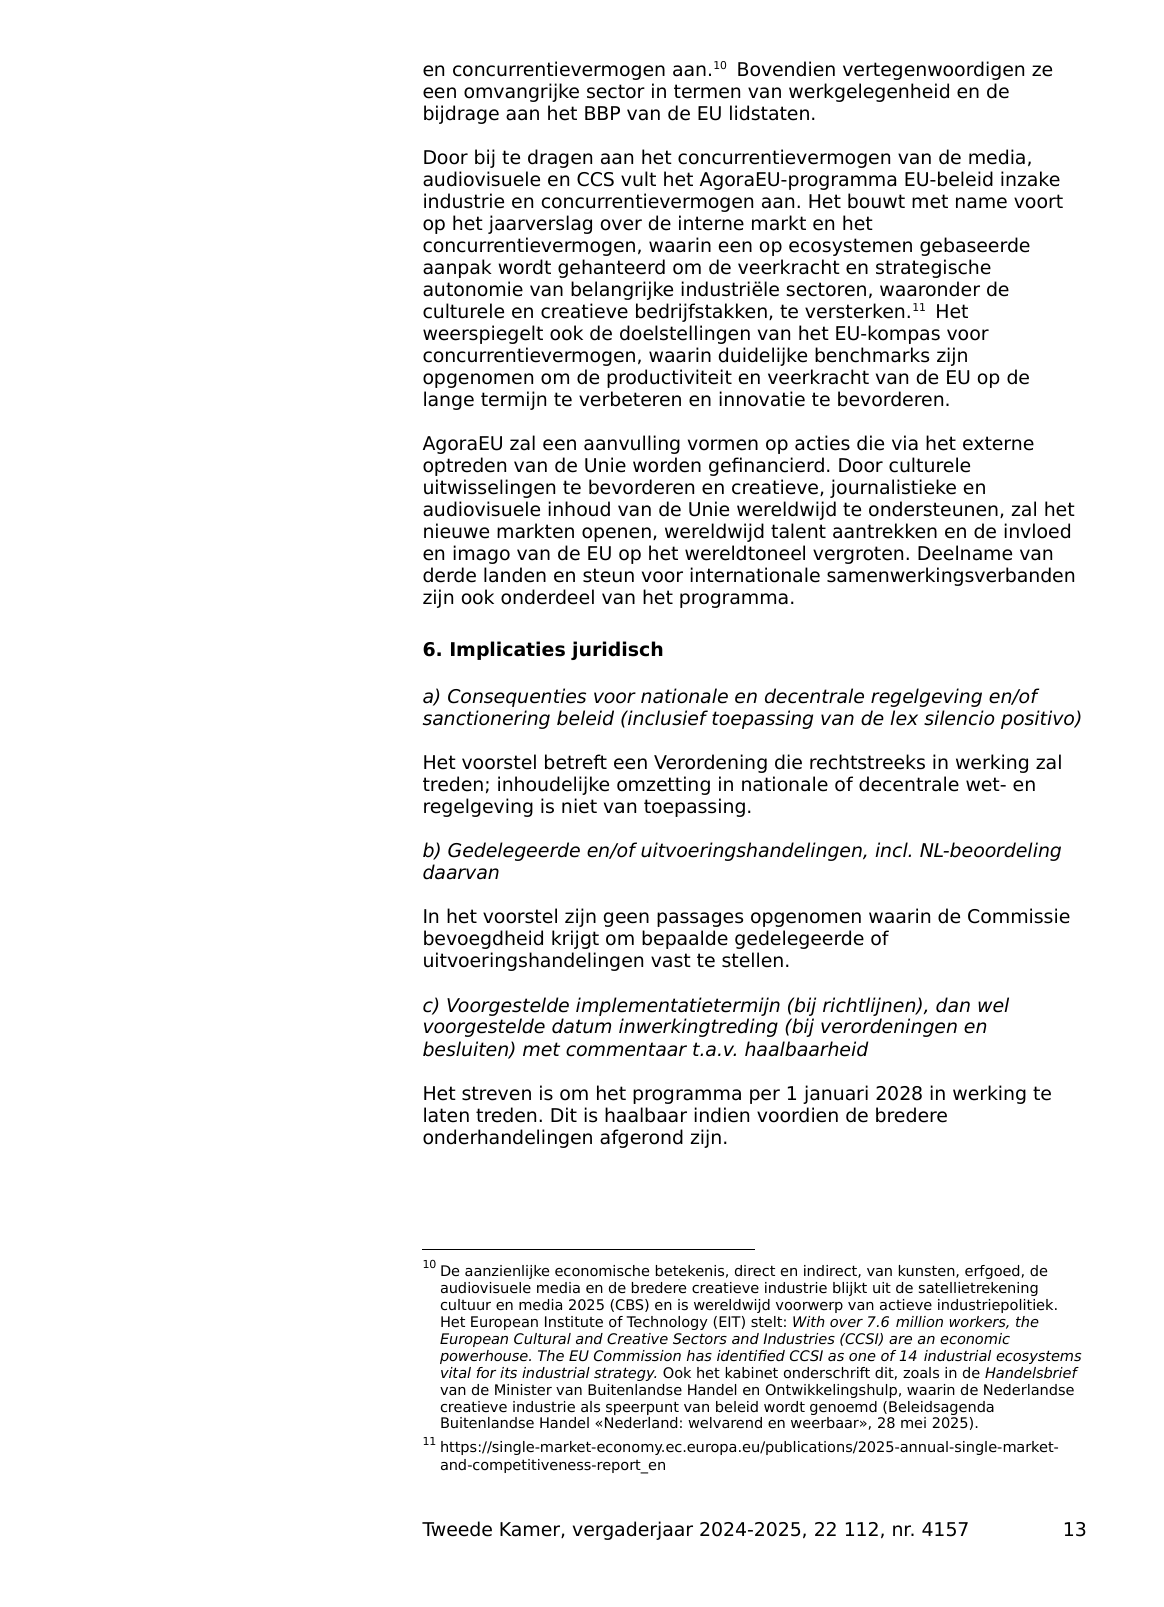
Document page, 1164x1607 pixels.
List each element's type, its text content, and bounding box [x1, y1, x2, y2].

subtitle c) Voorgestelde implementatietermijn (bij richtlijnen), dan wel voorgestelde datum inwerkingtreding (bij verordeningen en besluiten) met commentaar t.a.v. haalbaarheid [422, 994, 1087, 1060]
text De aanzienlijke economische betekenis, direct en indirect, van kunsten, erfgoed, de audiovisuele media en de bredere creatieve industrie blijkt uit de satellietrekening cultuur en media 2025 (CBS) en is wereldwijd voorwerp van actieve industriepolitiek. Het European Institute of Technology (EIT) stelt: With over 7.6 million workers, the European Cultural and Creative Sectors and Industries (CCSI) are an economic powerhouse. The EU Commission has identified CCSI as one of 14 industrial ecosystems vital for its industrial strategy. Ook het kabinet onderschrift dit, zoals in de Handelsbrief van de Minister van Buitenlandse Handel en Ontwikkelingshulp, waarin de Nederlandse creatieve industrie als speerpunt van beleid wordt genoemd (Beleidsagenda Buitenlandse Handel «Nederland: welvarend en weerbaar», 28 mei 2025). [422, 1258, 1087, 1432]
text In het voorstel zijn geen passages opgenomen waarin de Commissie bevoegdheid krijgt om bepaalde gedelegeerde of uitvoeringshandelingen vast te stellen. [422, 906, 1087, 972]
text Het streven is om het programma per 1 januari 2028 in werking te laten treden. Dit is haalbaar indien voordien de bredere onderhandelingen afgerond zijn. [422, 1083, 1087, 1148]
text https://single-market-economy.ec.europa.eu/publications/2025-annual-single-market-and-competitiveness-report_en [422, 1435, 1087, 1474]
text Door bij te dragen aan het concurrentievermogen van de media, audiovisuele en CCS vult het AgoraEU-programma EU-beleid inzake industrie en concurrentievermogen aan. Het bouwt met name voort op het jaarverslag over de interne markt en het concurrentievermogen, waarin een op ecosystemen gebaseerde aanpak wordt gehanteerd om de veerkracht en strategische autonomie van belangrijke industriële sectoren, waaronder de culturele en creatieve bedrijfstakken, te versterken. Het weerspiegelt ook de doelstellingen van het EU-kompas voor concurrentievermogen, waarin duidelijke benchmarks zijn opgenomen om de productiviteit en veerkracht van de EU op de lange termijn te verbeteren en innovatie te bevorderen. [422, 147, 1087, 411]
subtitle 6. Implicaties juridisch [422, 639, 1087, 661]
text en concurrentievermogen aan. Bovendien vertegenwoordigen ze een omvangrijke sector in termen van werkgelegenheid en de bijdrage aan het BBP van de EU lidstaten. [422, 59, 1087, 125]
subtitle b) Gedelegeerde en/of uitvoeringshandelingen, incl. NL-beoordeling daarvan [422, 840, 1087, 884]
text Het voorstel betreft een Verordening die rechtstreeks in werking zal treden; inhoudelijke omzetting in nationale of decentrale wet- en regelgeving is niet van toepassing. [422, 752, 1087, 818]
subtitle a) Consequenties voor nationale en decentrale regelgeving en/of sanctionering beleid (inclusief toepassing van de lex silencio positivo) [422, 686, 1087, 730]
text AgoraEU zal een aanvulling vormen op acties die via het externe optreden van de Unie worden gefinancierd. Door culturele uitwisselingen te bevorderen en creatieve, journalistieke en audiovisuele inhoud van de Unie wereldwijd te ondersteunen, zal het nieuwe markten openen, wereldwijd talent aantrekken en de invloed en imago van de EU op het wereldtoneel vergroten. Deelname van derde landen en steun voor internationale samenwerkingsverbanden zijn ook onderdeel van het programma. [422, 433, 1087, 609]
